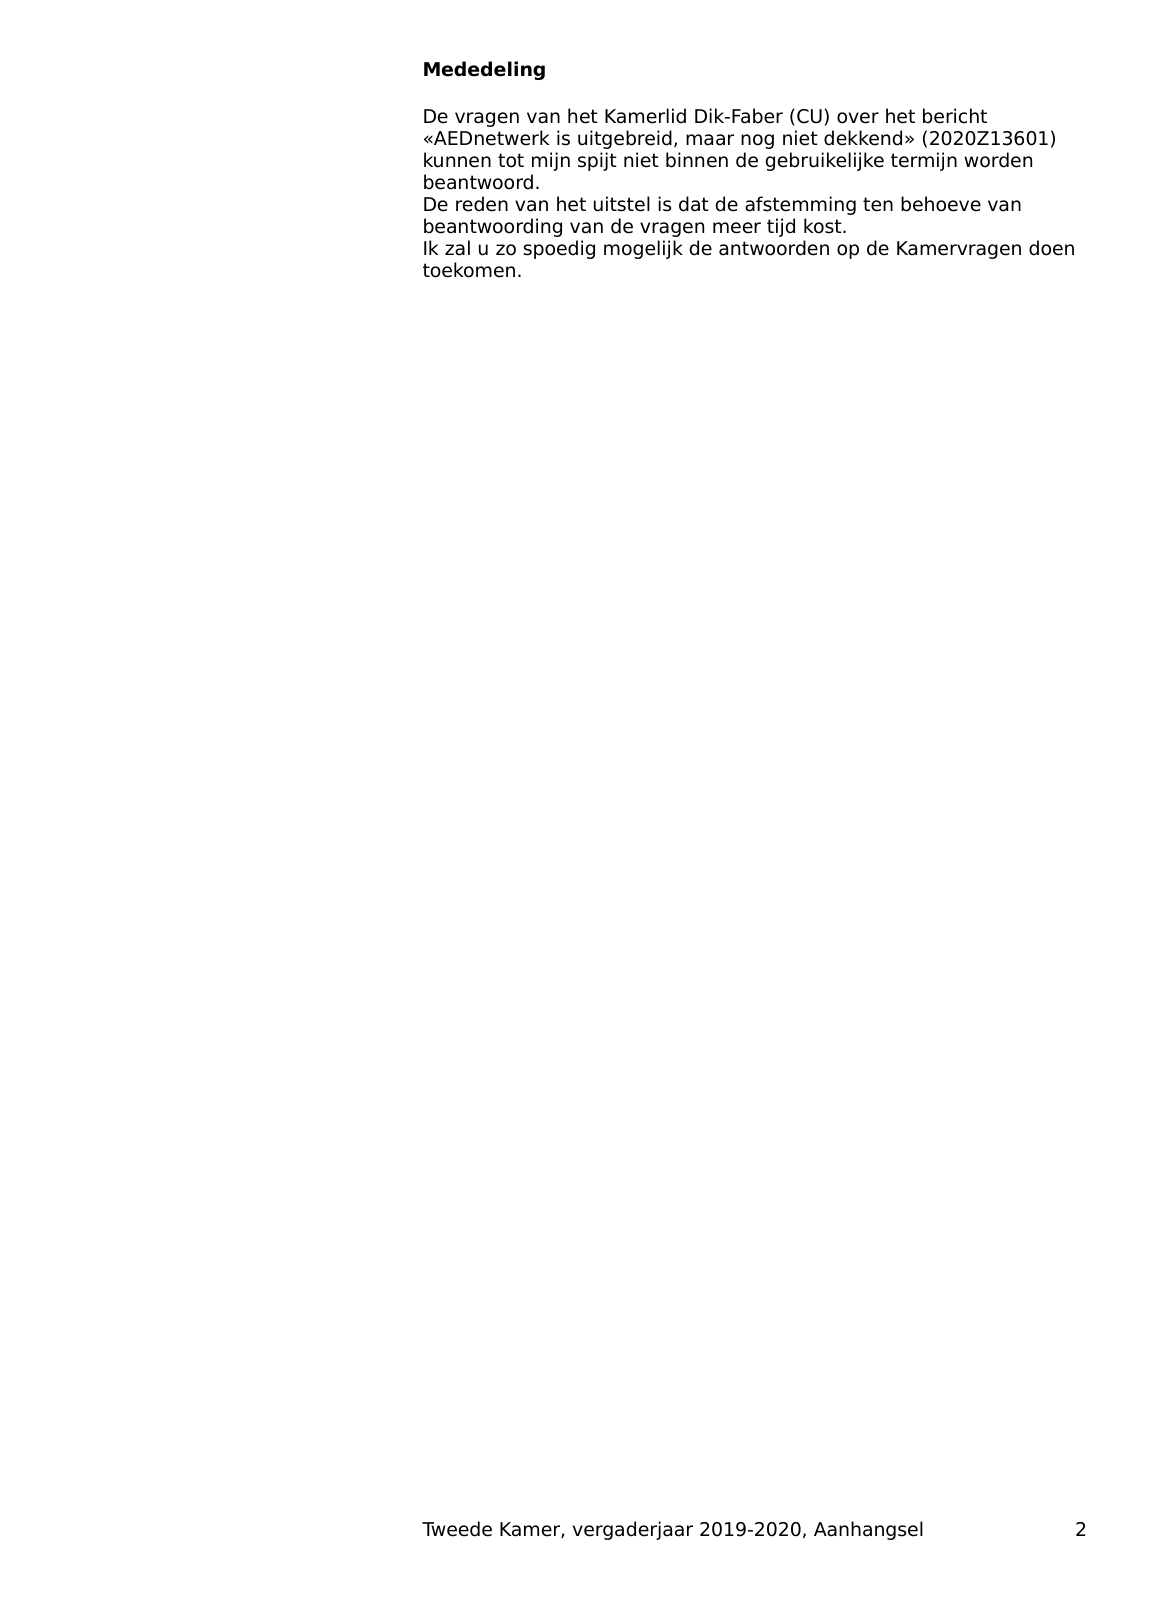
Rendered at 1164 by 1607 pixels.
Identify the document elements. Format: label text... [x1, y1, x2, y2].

text De vragen van het Kamerlid Dik-Faber (CU) over het bericht «AEDnetwerk is uitgebreid, maar nog niet dekkend» (2020Z13601) kunnen tot mijn spijt niet binnen de gebruikelijke termijn worden beantwoord. [422, 106, 1087, 194]
text De reden van het uitstel is dat de afstemming ten behoeve van beantwoording van de vragen meer tijd kost. [422, 194, 1087, 238]
text Ik zal u zo spoedig mogelijk de antwoorden op de Kamervragen doen toekomen. [422, 238, 1087, 282]
subtitle Mededeling [422, 59, 1087, 81]
